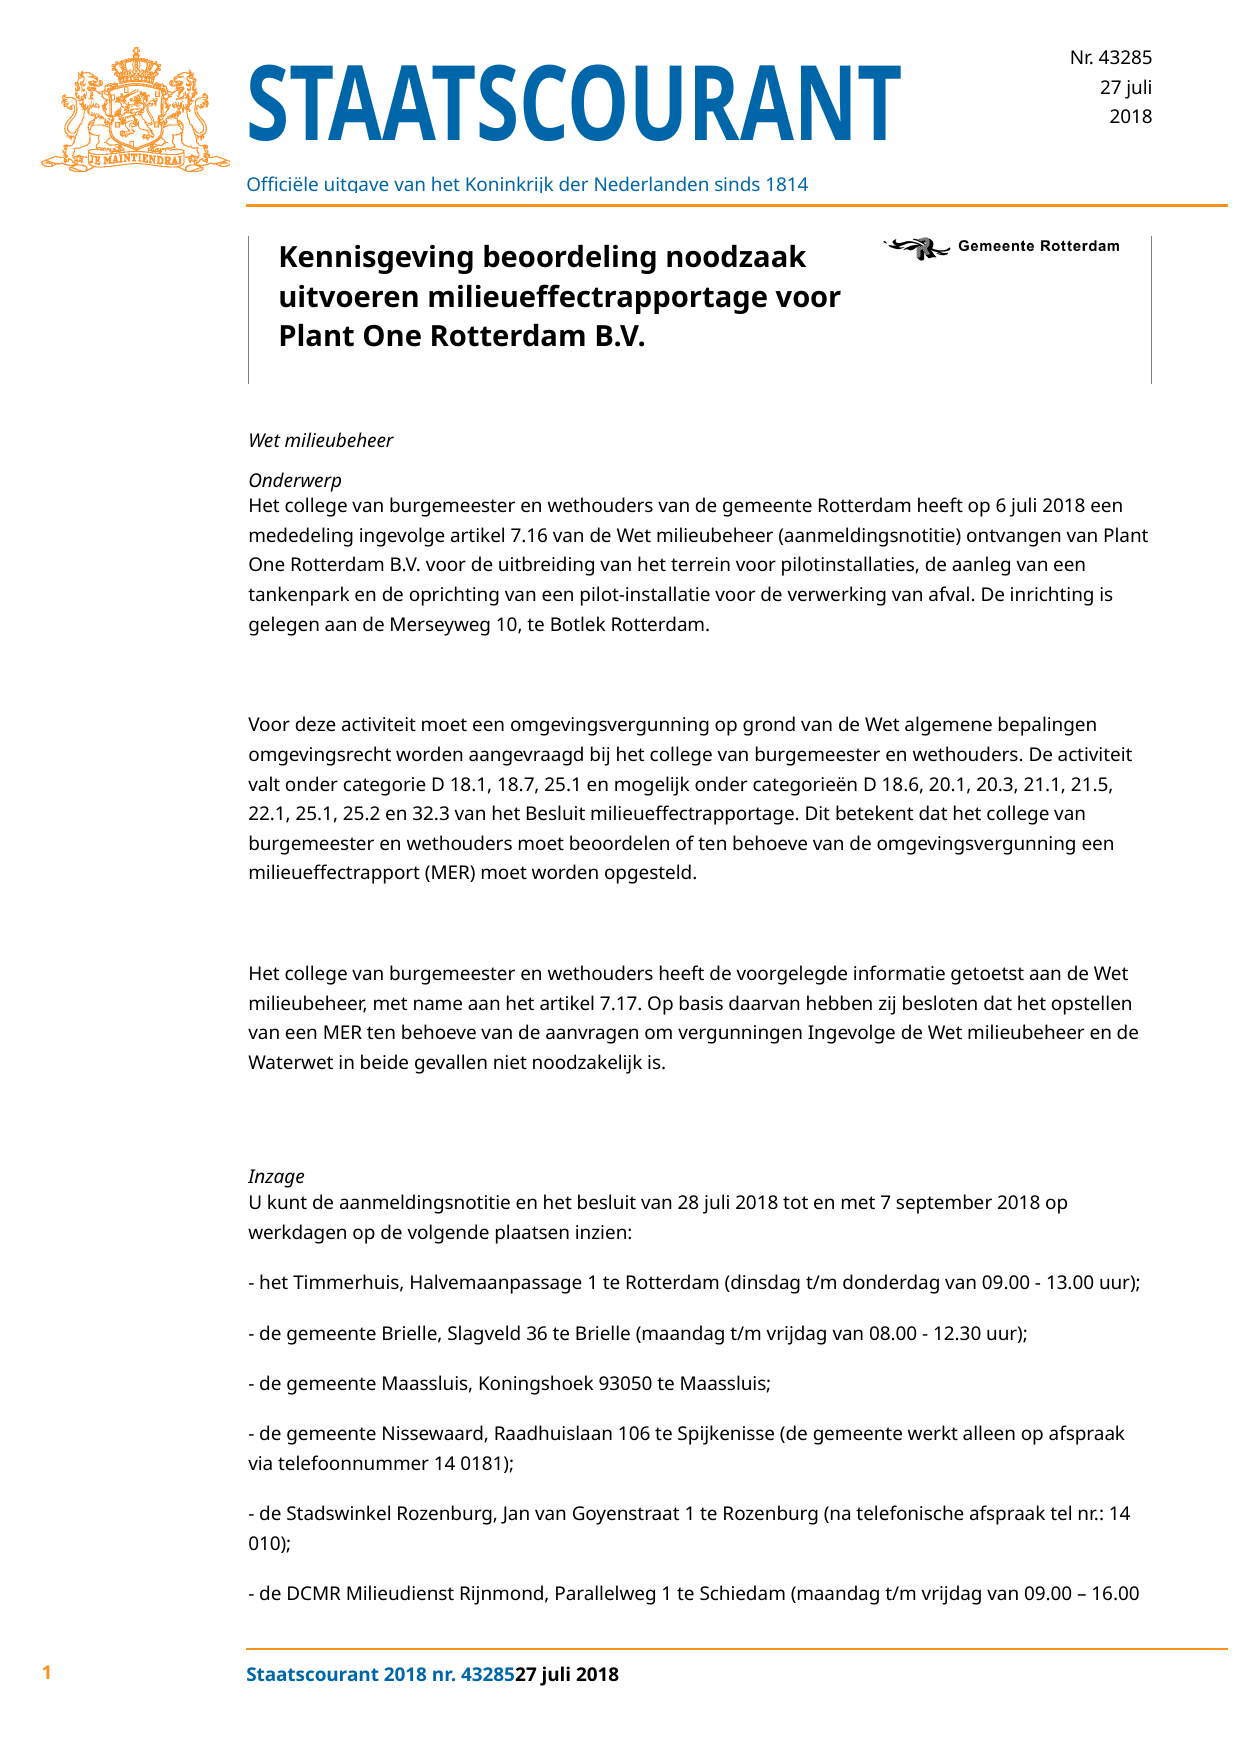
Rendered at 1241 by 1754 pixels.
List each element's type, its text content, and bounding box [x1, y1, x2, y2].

text - de gemeente Nissewaard, Raadhuislaan 106 te Spijkenisse (de gemeente werkt alleen op afspraak via telefoonnummer 14 0181); [248, 1421, 1152, 1476]
text Inzage [248, 1163, 1152, 1189]
picture [882, 236, 1119, 261]
text - de gemeente Brielle, Slagveld 36 te Brielle (maandag t/m vrijdag van 08.00 - 12.30 uur); [248, 1320, 1152, 1345]
table_header [850, 236, 1151, 384]
text Onderwerp [248, 467, 1152, 492]
text - het Timmerhuis, Halvemaanpassage 1 te Rotterdam (dinsdag t/m donderdag van 09.00 - 13.00 uur); [248, 1269, 1152, 1295]
text Het college van burgemeester en wethouders van de gemeente Rotterdam heeft op 6 juli 2018 een mededeling ingevolge artikel 7.16 van de Wet milieubeheer (aanmeldingsnotitie) ontvangen van Plant One Rotterdam B.V. voor de uitbreiding van het terrein voor pilotinstallaties, de aanleg van een tankenpark en de oprichting van een pilot-installatie voor de verwerking van afval. De inrichting is gelegen aan de Merseyweg 10, te Botlek Rotterdam. [248, 492, 1152, 637]
text - de DCMR Milieudienst Rijnmond, Parallelweg 1 te Schiedam (maandag t/m vrijdag van 09.00 – 16.00 [248, 1581, 1152, 1606]
picture [41, 47, 231, 172]
text U kunt de aanmeldingsnotitie en het besluit van 28 juli 2018 tot en met 7 september 2018 op werkdagen op de volgende plaatsen inzien: [248, 1189, 1152, 1244]
text Wet milieubeheer [248, 427, 1152, 453]
text Het college van burgemeester en wethouders heeft de voorgelegde informatie getoetst aan de Wet milieubeheer, met name aan het artikel 7.17. Op basis daarvan hebben zij besloten dat het opstellen van een MER ten behoeve van de aanvragen om vergunningen Ingevolge de Wet milieubeheer en de Waterwet in beide gevallen niet noodzakelijk is. [248, 960, 1152, 1075]
text - de gemeente Maassluis, Koningshoek 93050 te Maassluis; [248, 1370, 1152, 1396]
text Voor deze activiteit moet een omgevingsvergunning op grond van de Wet algemene bepalingen omgevingsrecht worden aangevraagd bij het college van burgemeester en wethouders. De activiteit valt onder categorie D 18.1, 18.7, 25.1 en mogelijk onder categorieën D 18.6, 20.1, 20.3, 21.1, 21.5, 22.1, 25.1, 25.2 en 32.3 van het Besluit milieueffectrapportage. Dit betekent dat het college van burgemeester en wethouders moet beoordelen of ten behoeve van de omgevingsvergunning een milieueffectrapport (MER) moet worden opgesteld. [248, 712, 1152, 885]
text - de Stadswinkel Rozenburg, Jan van Goyenstraat 1 te Rozenburg (na telefonische afspraak tel nr.: 14 010); [248, 1501, 1152, 1556]
table_header Kennisgeving beoordeling noodzaak uitvoeren milieueffectrapportage voor Plant One Rotterdam B.V. [249, 236, 850, 384]
